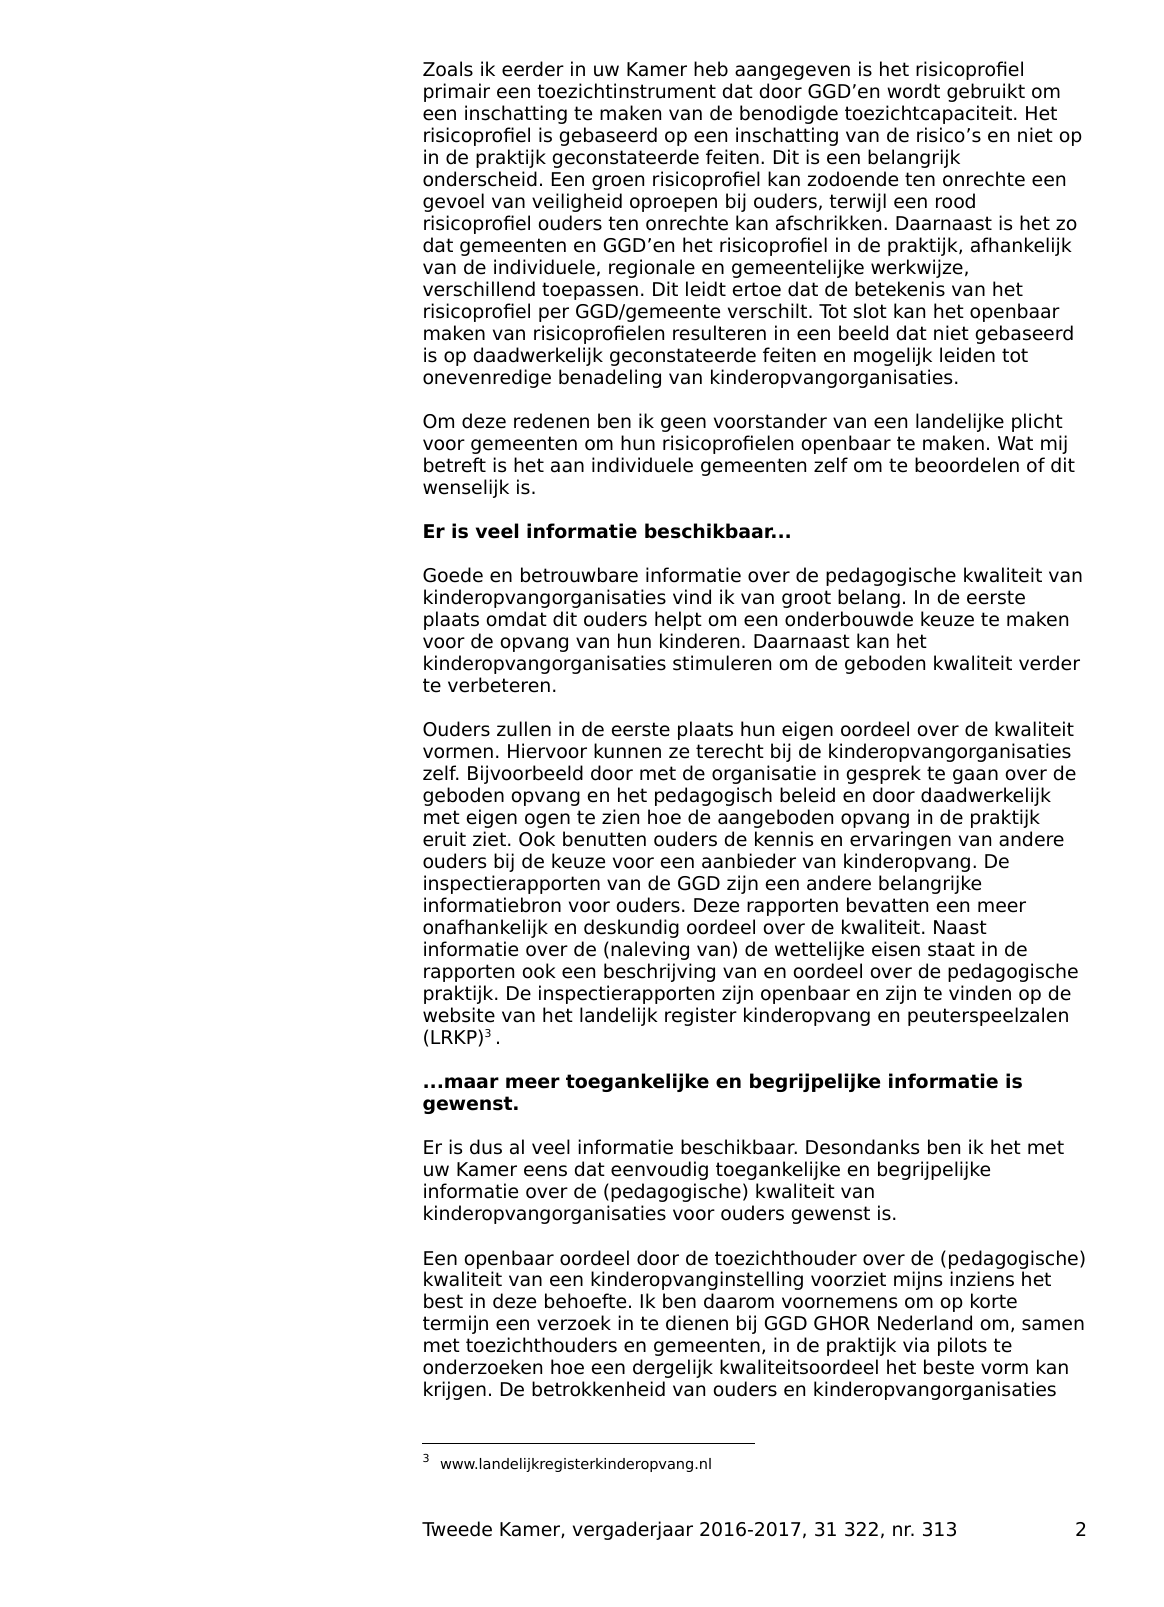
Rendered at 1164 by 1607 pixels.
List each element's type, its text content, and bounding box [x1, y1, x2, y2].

text Een openbaar oordeel door de toezichthouder over de (pedagogische) kwaliteit van een kinderopvanginstelling voorziet mijns inziens het best in deze behoefte. Ik ben daarom voornemens om op korte termijn een verzoek in te dienen bij GGD GHOR Nederland om, samen met toezichthouders en gemeenten, in de praktijk via pilots te onderzoeken hoe een dergelijk kwaliteitsoordeel het beste vorm kan krijgen. De betrokkenheid van ouders en kinderopvangorganisaties [422, 1247, 1087, 1401]
text Zoals ik eerder in uw Kamer heb aangegeven is het risicoprofiel primair een toezichtinstrument dat door GGD’en wordt gebruikt om een inschatting te maken van de benodigde toezichtcapaciteit. Het risicoprofiel is gebaseerd op een inschatting van de risico’s en niet op in de praktijk geconstateerde feiten. Dit is een belangrijk onderscheid. Een groen risicoprofiel kan zodoende ten onrechte een gevoel van veiligheid oproepen bij ouders, terwijl een rood risicoprofiel ouders ten onrechte kan afschrikken. Daarnaast is het zo dat gemeenten en GGD’en het risicoprofiel in de praktijk, afhankelijk van de individuele, regionale en gemeentelijke werkwijze, verschillend toepassen. Dit leidt ertoe dat de betekenis van het risicoprofiel per GGD/gemeente verschilt. Tot slot kan het openbaar maken van risicoprofielen resulteren in een beeld dat niet gebaseerd is op daadwerkelijk geconstateerde feiten en mogelijk leiden tot onevenredige benadeling van kinderopvangorganisaties. [422, 59, 1087, 389]
text Goede en betrouwbare informatie over de pedagogische kwaliteit van kinderopvangorganisaties vind ik van groot belang. In de eerste plaats omdat dit ouders helpt om een onderbouwde keuze te maken voor de opvang van hun kinderen. Daarnaast kan het kinderopvangorganisaties stimuleren om de geboden kwaliteit verder te verbeteren. [422, 565, 1087, 697]
text Om deze redenen ben ik geen voorstander van een landelijke plicht voor gemeenten om hun risicoprofielen openbaar te maken. Wat mij betreft is het aan individuele gemeenten zelf om te beoordelen of dit wenselijk is. [422, 411, 1087, 499]
text Er is dus al veel informatie beschikbaar. Desondanks ben ik het met uw Kamer eens dat eenvoudig toegankelijke en begrijpelijke informatie over de (pedagogische) kwaliteit van kinderopvangorganisaties voor ouders gewenst is. [422, 1137, 1087, 1225]
subtitle ...maar meer toegankelijke en begrijpelijke informatie is gewenst. [422, 1071, 1087, 1115]
text Ouders zullen in de eerste plaats hun eigen oordeel over de kwaliteit vormen. Hiervoor kunnen ze terecht bij de kinderopvangorganisaties zelf. Bijvoorbeeld door met de organisatie in gesprek te gaan over de geboden opvang en het pedagogisch beleid en door daadwerkelijk met eigen ogen te zien hoe de aangeboden opvang in de praktijk eruit ziet. Ook benutten ouders de kennis en ervaringen van andere ouders bij de keuze voor een aanbieder van kinderopvang. De inspectierapporten van de GGD zijn een andere belangrijke informatiebron voor ouders. Deze rapporten bevatten een meer onafhankelijk en deskundig oordeel over de kwaliteit. Naast informatie over de (naleving van) de wettelijke eisen staat in de rapporten ook een beschrijving van en oordeel over de pedagogische praktijk. De inspectierapporten zijn openbaar en zijn te vinden op de website van het landelijk register kinderopvang en peuterspeelzalen (LRKP). [422, 719, 1087, 1049]
subtitle Er is veel informatie beschikbaar... [422, 521, 1087, 543]
text www.landelijkregisterkinderopvang.nl [422, 1452, 1087, 1474]
